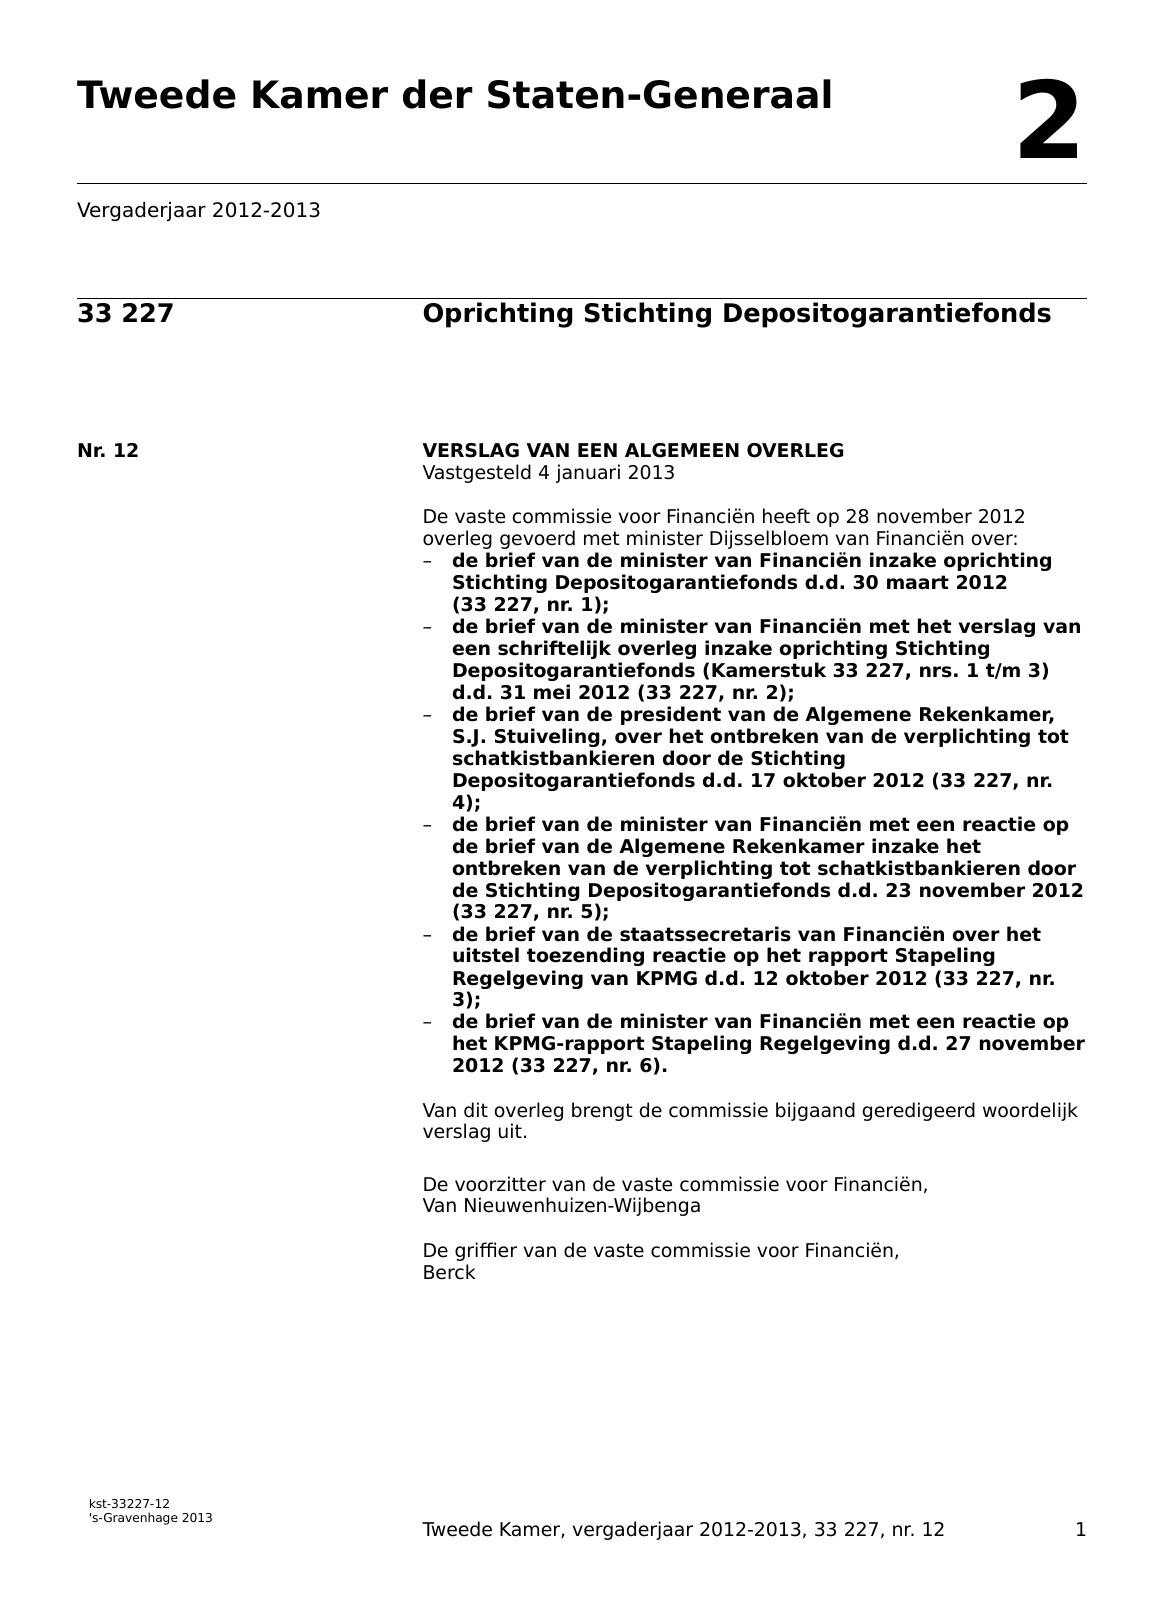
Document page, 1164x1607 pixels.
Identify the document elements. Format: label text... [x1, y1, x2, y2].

text Vastgesteld 4 januari 2013 [422, 462, 1087, 484]
text – de brief van de president van de Algemene Rekenkamer, S.J. Stuiveling, over het ontbreken van de verplichting tot schatkistbankieren door de Stichting Depositogarantiefonds d.d. 17 oktober 2012 (33 227, nr. 4); [422, 704, 1087, 813]
text – de brief van de minister van Financiën met een reactie op het KPMG-rapport Stapeling Regelgeving d.d. 27 november 2012 (33 227, nr. 6). [422, 1011, 1087, 1077]
text kst-33227-12 [88, 1497, 323, 1511]
text De griffier van de vaste commissie voor Financiën, Berck [422, 1239, 1087, 1283]
text – de brief van de staatssecretaris van Financiën over het uitstel toezending reactie op het rapport Stapeling Regelgeving van KPMG d.d. 12 oktober 2012 (33 227, nr. 3); [422, 923, 1087, 1011]
text De voorzitter van de vaste commissie voor Financiën, Van Nieuwenhuizen-Wijbenga [422, 1173, 1087, 1217]
subtitle 33 227 Oprichting Stichting Depositogarantiefonds [77, 299, 1087, 329]
text Van dit overleg brengt de commissie bijgaand geredigeerd woordelijk verslag uit. [422, 1099, 1087, 1143]
subtitle Nr. 12 VERSLAG VAN EEN ALGEMEEN OVERLEG [77, 440, 1087, 462]
text De vaste commissie voor Financiën heeft op 28 november 2012 overleg gevoerd met minister Dijsselbloem van Financiën over: [422, 506, 1087, 550]
table_header Tweede Kamer der Staten-Generaal [77, 59, 886, 183]
text – de brief van de minister van Financiën met het verslag van een schriftelijk overleg inzake oprichting Stichting Depositogarantiefonds (Kamerstuk 33 227, nrs. 1 t/m 3) d.d. 31 mei 2012 (33 227, nr. 2); [422, 616, 1087, 704]
text 's-Gravenhage 2013 [88, 1511, 323, 1525]
text – de brief van de minister van Financiën inzake oprichting Stichting Depositogarantiefonds d.d. 30 maart 2012 (33 227, nr. 1); [422, 550, 1087, 616]
table_cell Vergaderjaar 2012-2013 [77, 184, 1087, 298]
table_header 2 [886, 59, 1087, 183]
text – de brief van de minister van Financiën met een reactie op de brief van de Algemene Rekenkamer inzake het ontbreken van de verplichting tot schatkistbankieren door de Stichting Depositogarantiefonds d.d. 23 november 2012 (33 227, nr. 5); [422, 813, 1087, 923]
